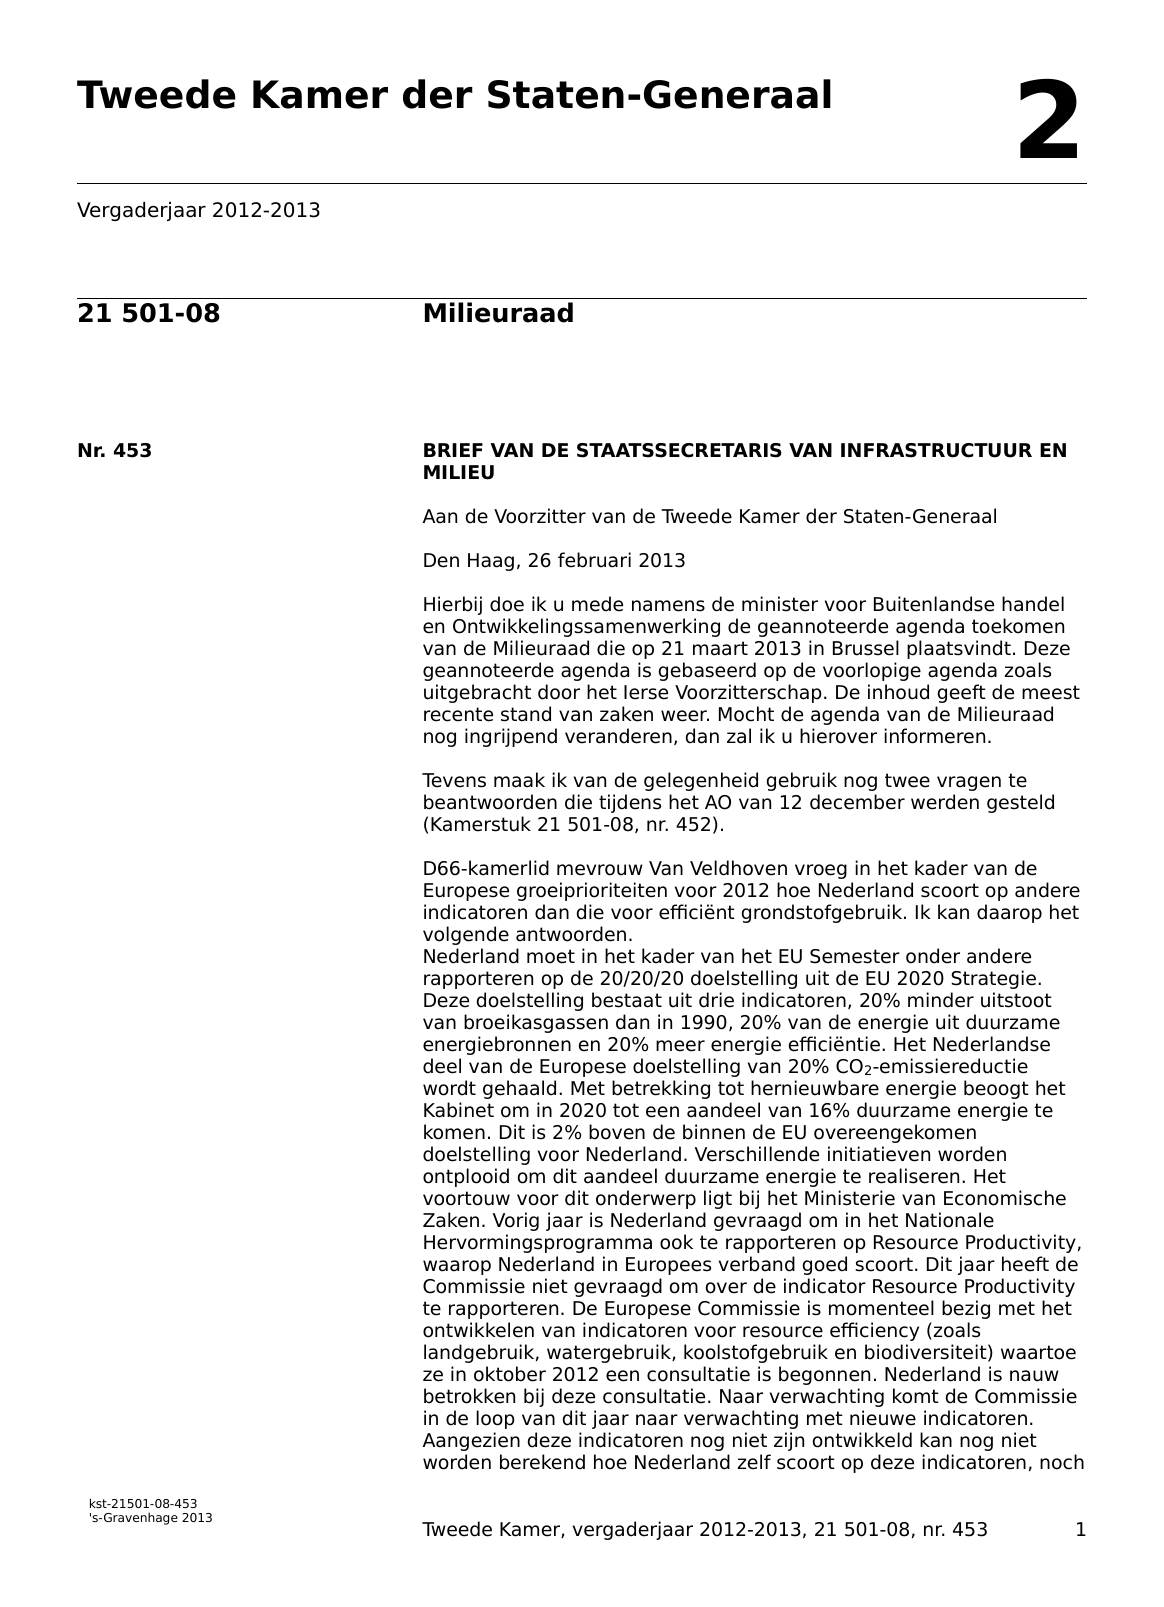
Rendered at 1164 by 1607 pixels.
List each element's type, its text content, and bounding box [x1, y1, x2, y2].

text kst-21501-08-453 [88, 1497, 323, 1511]
text Aan de Voorzitter van de Tweede Kamer der Staten-Generaal [422, 506, 1087, 528]
table_header 2 [886, 59, 1087, 183]
subtitle 21 501-08 Milieuraad [77, 299, 1087, 329]
text D66-kamerlid mevrouw Van Veldhoven vroeg in het kader van de Europese groeiprioriteiten voor 2012 hoe Nederland scoort op andere indicatoren dan die voor efficiënt grondstofgebruik. Ik kan daarop het volgende antwoorden. [422, 858, 1087, 946]
table_cell Vergaderjaar 2012-2013 [77, 184, 1087, 298]
table_header Tweede Kamer der Staten-Generaal [77, 59, 886, 183]
text Nederland moet in het kader van het EU Semester onder andere rapporteren op de 20/20/20 doelstelling uit de EU 2020 Strategie. Deze doelstelling bestaat uit drie indicatoren, 20% minder uitstoot van broeikasgassen dan in 1990, 20% van de energie uit duurzame energiebronnen en 20% meer energie efficiëntie. Het Nederlandse deel van de Europese doelstelling van 20% CO2-emissiereductie wordt gehaald. Met betrekking tot hernieuwbare energie beoogt het Kabinet om in 2020 tot een aandeel van 16% duurzame energie te komen. Dit is 2% boven de binnen de EU overeengekomen doelstelling voor Nederland. Verschillende initiatieven worden ontplooid om dit aandeel duurzame energie te realiseren. Het voortouw voor dit onderwerp ligt bij het Ministerie van Economische Zaken. Vorig jaar is Nederland gevraagd om in het Nationale Hervormingsprogramma ook te rapporteren op Resource Productivity, waarop Nederland in Europees verband goed scoort. Dit jaar heeft de Commissie niet gevraagd om over de indicator Resource Productivity te rapporteren. De Europese Commissie is momenteel bezig met het ontwikkelen van indicatoren voor resource efficiency (zoals landgebruik, watergebruik, koolstofgebruik en biodiversiteit) waartoe ze in oktober 2012 een consultatie is begonnen. Nederland is nauw betrokken bij deze consultatie. Naar verwachting komt de Commissie in de loop van dit jaar naar verwachting met nieuwe indicatoren. Aangezien deze indicatoren nog niet zijn ontwikkeld kan nog niet worden berekend hoe Nederland zelf scoort op deze indicatoren, noch [422, 946, 1087, 1474]
text Den Haag, 26 februari 2013 [422, 550, 1087, 572]
text 's-Gravenhage 2013 [88, 1511, 323, 1525]
text Tevens maak ik van de gelegenheid gebruik nog twee vragen te beantwoorden die tijdens het AO van 12 december werden gesteld (Kamerstuk 21 501-08, nr. 452). [422, 770, 1087, 836]
subtitle Nr. 453 BRIEF VAN DE STAATSSECRETARIS VAN INFRASTRUCTUUR EN MILIEU [77, 440, 1087, 484]
text Hierbij doe ik u mede namens de minister voor Buitenlandse handel en Ontwikkelingssamenwerking de geannoteerde agenda toekomen van de Milieuraad die op 21 maart 2013 in Brussel plaatsvindt. Deze geannoteerde agenda is gebaseerd op de voorlopige agenda zoals uitgebracht door het Ierse Voorzitterschap. De inhoud geeft de meest recente stand van zaken weer. Mocht de agenda van de Milieuraad nog ingrijpend veranderen, dan zal ik u hierover informeren. [422, 594, 1087, 748]
